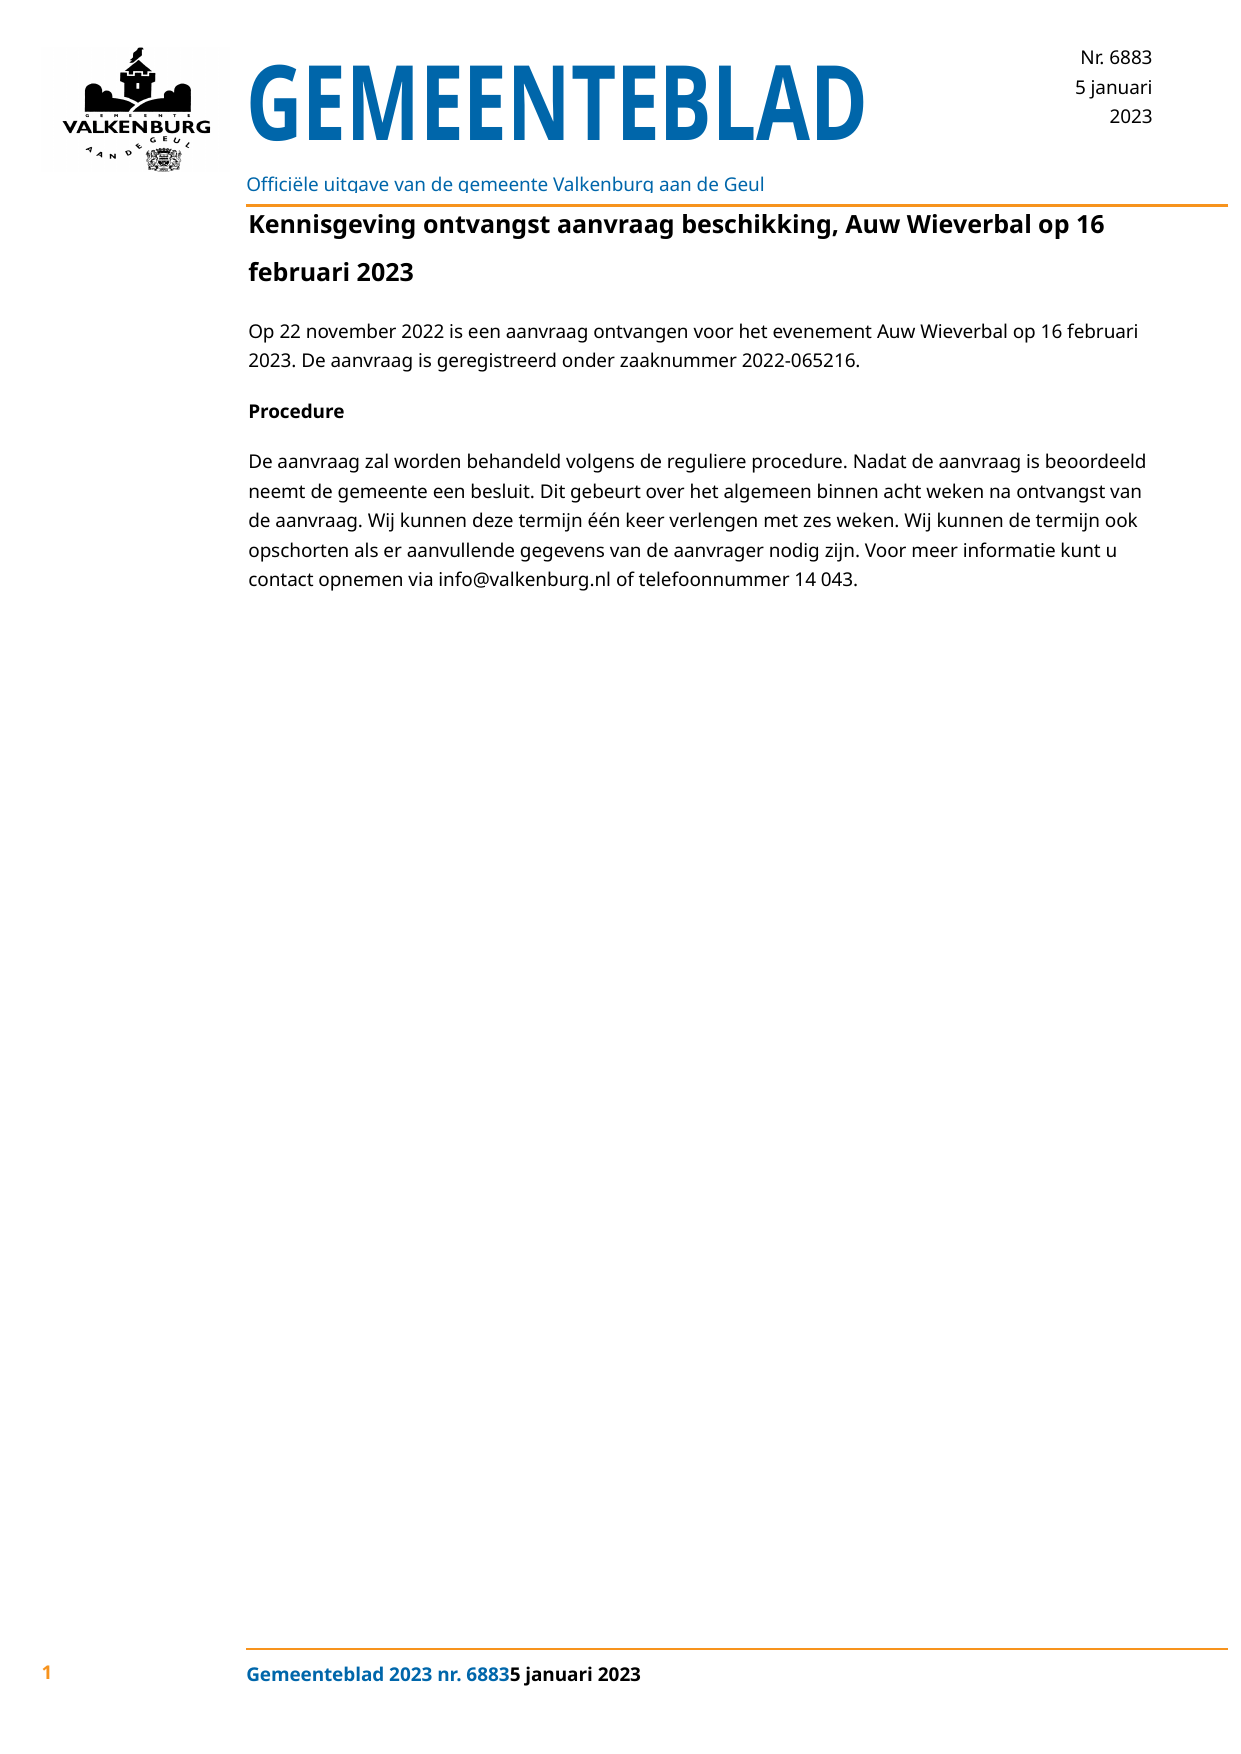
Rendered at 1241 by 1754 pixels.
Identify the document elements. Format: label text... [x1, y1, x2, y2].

text Op 22 november 2022 is een aanvraag ontvangen voor het evenement Auw Wieverbal op 16 februari 2023. De aanvraag is geregistreerd onder zaaknummer 2022-065216. [248, 318, 1152, 373]
text De aanvraag zal worden behandeld volgens de reguliere procedure. Nadat de aanvraag is beoordeeld neemt de gemeente een besluit. Dit gebeurt over het algemeen binnen acht weken na ontvangst van de aanvraag. Wij kunnen deze termijn één keer verlengen met zes weken. Wij kunnen de termijn ook opschorten als er aanvullende gegevens van de aanvrager nodig zijn. Voor meer informatie kunt u contact opnemen via info@valkenburg.nl of telefoonnummer 14 043. [248, 448, 1152, 592]
text Procedure [248, 398, 1152, 424]
text Kennisgeving ontvangst aanvraag beschikking, Auw Wieverbal op 16 februari 2023 [248, 207, 1152, 288]
picture [41, 47, 231, 172]
